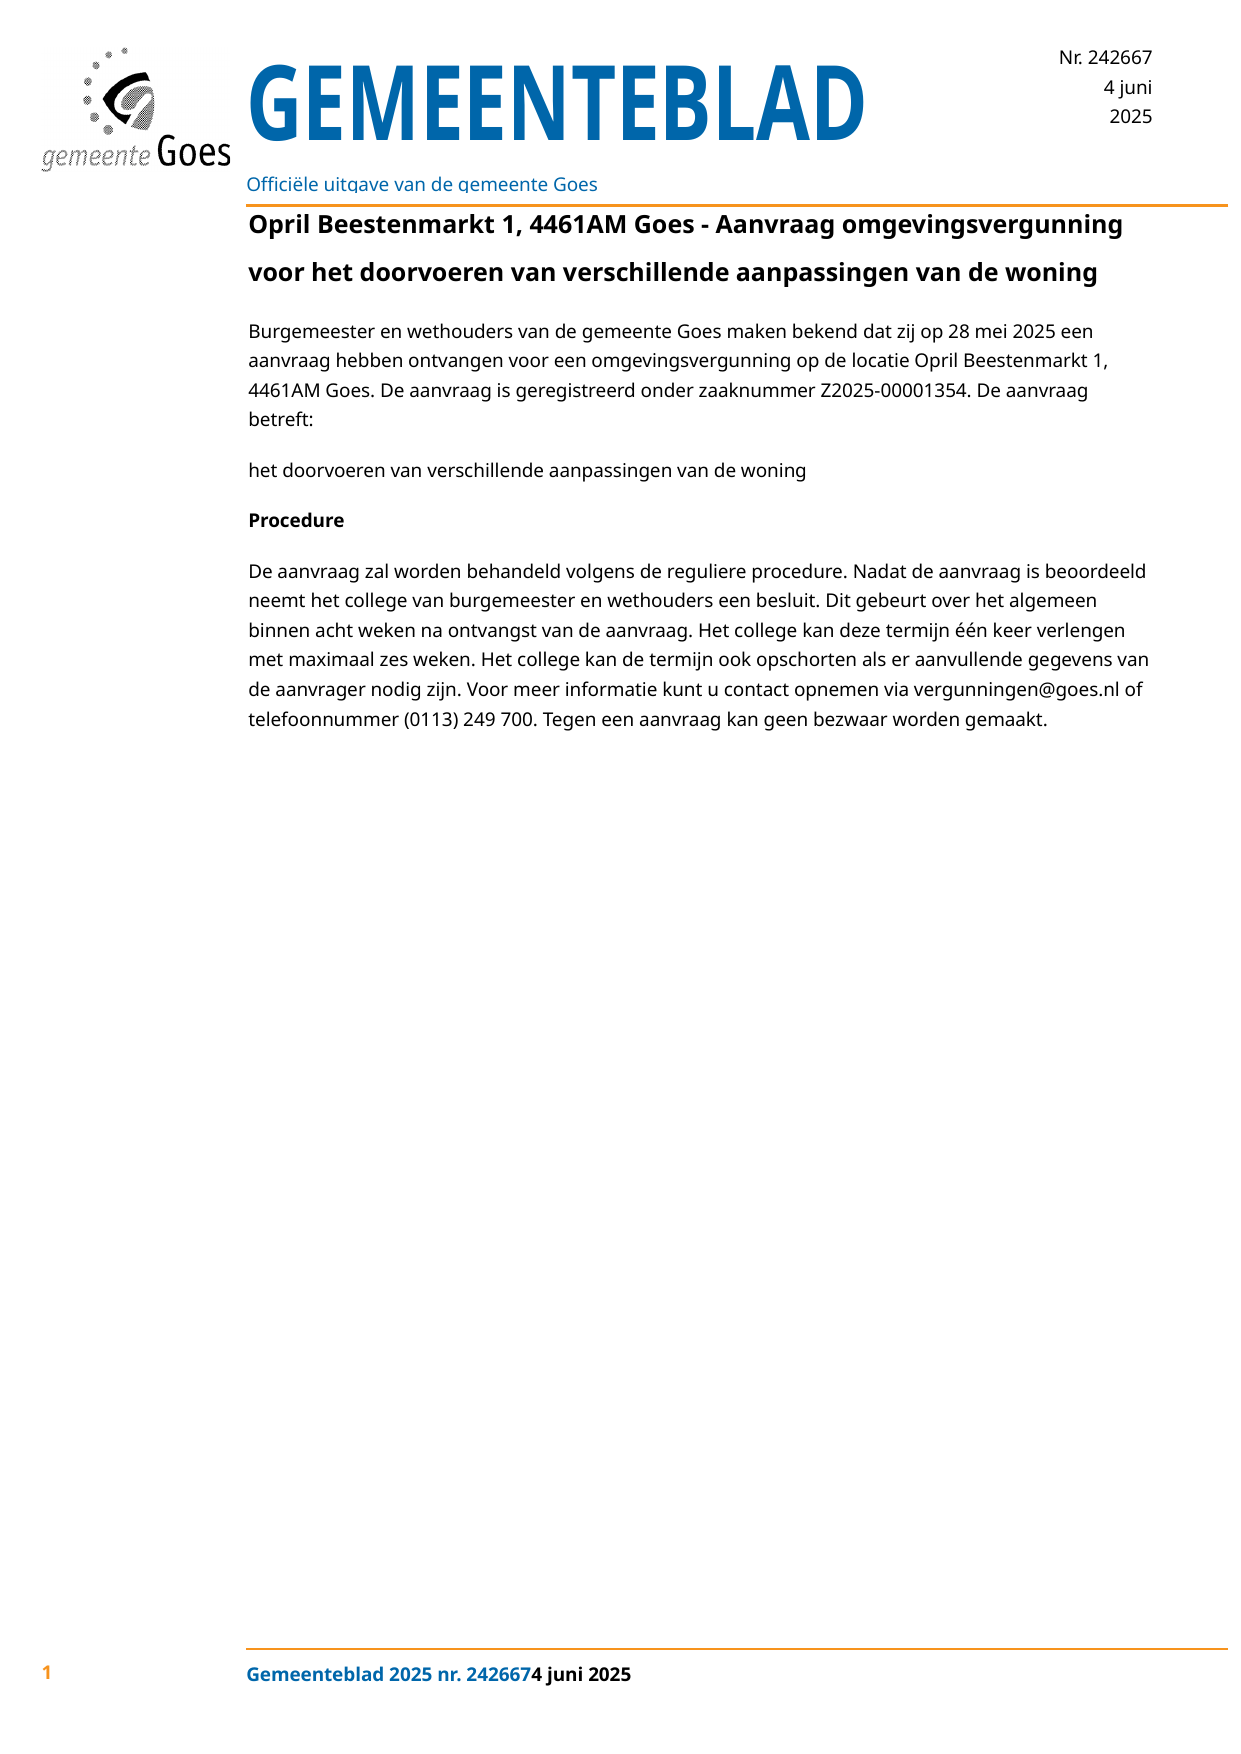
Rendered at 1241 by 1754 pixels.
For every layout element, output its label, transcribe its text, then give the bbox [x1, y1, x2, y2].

text Burgemeester en wethouders van de gemeente Goes maken bekend dat zij op 28 mei 2025 een aanvraag hebben ontvangen voor een omgevingsvergunning op de locatie Opril Beestenmarkt 1, 4461AM Goes. De aanvraag is geregistreerd onder zaaknummer Z2025-00001354. De aanvraag betreft: [248, 318, 1152, 432]
picture [41, 47, 231, 172]
text Procedure [248, 507, 1152, 533]
text Opril Beestenmarkt 1, 4461AM Goes - Aanvraag omgevingsvergunning voor het doorvoeren van verschillende aanpassingen van de woning [248, 207, 1152, 288]
text De aanvraag zal worden behandeld volgens de reguliere procedure. Nadat de aanvraag is beoordeeld neemt het college van burgemeester en wethouders een besluit. Dit gebeurt over het algemeen binnen acht weken na ontvangst van de aanvraag. Het college kan deze termijn één keer verlengen met maximaal zes weken. Het college kan de termijn ook opschorten als er aanvullende gegevens van de aanvrager nodig zijn. Voor meer informatie kunt u contact opnemen via vergunningen@goes.nl of telefoonnummer (0113) 249 700. Tegen een aanvraag kan geen bezwaar worden gemaakt. [248, 558, 1152, 732]
text het doorvoeren van verschillende aanpassingen van de woning [248, 457, 1152, 483]
